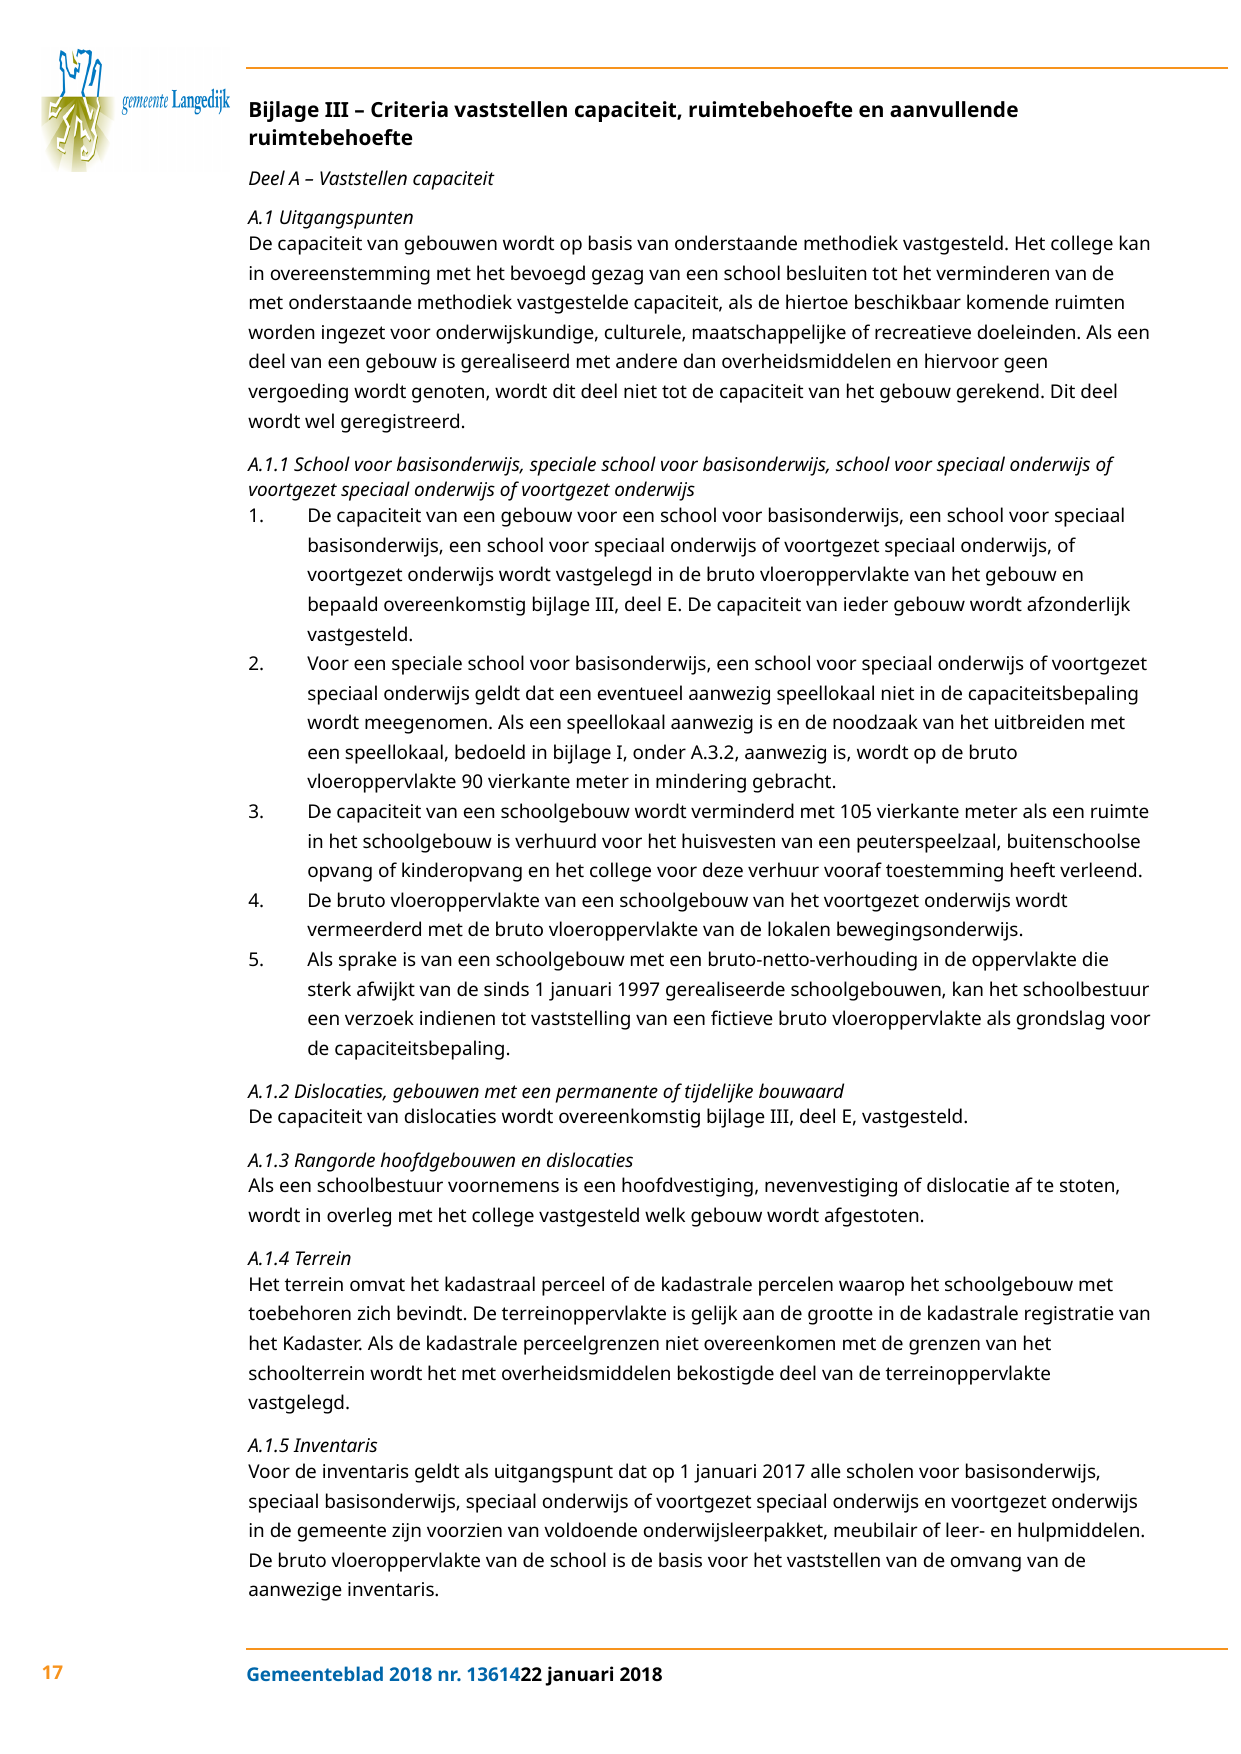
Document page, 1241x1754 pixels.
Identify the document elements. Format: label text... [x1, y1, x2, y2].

text Deel A – Vaststellen capaciteit [248, 165, 1152, 191]
list De capaciteit van een schoolgebouw wordt verminderd met 105 vierkante meter als een ruimte in het schoolgebouw is verhuurd voor het huisvesten van een peuterspeelzaal, buitenschoolse opvang of kinderopvang en het college voor deze verhuur vooraf toestemming heeft verleend. [248, 798, 1152, 883]
list Als sprake is van een schoolgebouw met een bruto-netto-verhouding in de oppervlakte die sterk afwijkt van de sinds 1 januari 1997 gerealiseerde schoolgebouwen, kan het schoolbestuur een verzoek indienen tot vaststelling van een fictieve bruto vloeroppervlakte als grondslag voor de capaciteitsbepaling. [248, 946, 1152, 1061]
text A.1.3 Rangorde hoofdgebouwen en dislocaties [248, 1147, 1152, 1173]
text Het terrein omvat het kadastraal perceel of de kadastrale percelen waarop het schoolgebouw met toebehoren zich bevindt. De terreinoppervlakte is gelijk aan de grootte in de kadastrale registratie van het Kadaster. Als de kadastrale perceelgrenzen niet overeenkomen met de grenzen van het schoolterrein wordt het met overheidsmiddelen bekostigde deel van de terreinoppervlakte vastgelegd. [248, 1271, 1152, 1415]
picture [41, 47, 231, 172]
list Voor een speciale school voor basisonderwijs, een school voor speciaal onderwijs of voortgezet speciaal onderwijs geldt dat een eventueel aanwezig speellokaal niet in de capaciteitsbepaling wordt meegenomen. Als een speellokaal aanwezig is en de noodzaak van het uitbreiden met een speellokaal, bedoeld in bijlage I, onder A.3.2, aanwezig is, wordt op de bruto vloeroppervlakte 90 vierkante meter in mindering gebracht. [248, 650, 1152, 794]
text A.1.2 Dislocaties, gebouwen met een permanente of tijdelijke bouwaard [248, 1078, 1152, 1104]
text De capaciteit van dislocaties wordt overeenkomstig bijlage III, deel E, vastgesteld. [248, 1104, 1152, 1129]
list De bruto vloeroppervlakte van een schoolgebouw van het voortgezet onderwijs wordt vermeerderd met de bruto vloeroppervlakte van de lokalen bewegingsonderwijs. [248, 887, 1152, 942]
text Bijlage III – Criteria vaststellen capaciteit, ruimtebehoefte en aanvullende ruimtebehoefte [248, 95, 1152, 152]
text A.1.1 School voor basisonderwijs, speciale school voor basisonderwijs, school voor speciaal onderwijs of voortgezet speciaal onderwijs of voortgezet onderwijs [248, 451, 1152, 502]
text A.1 Uitgangspunten [248, 204, 1152, 230]
text De capaciteit van gebouwen wordt op basis van onderstaande methodiek vastgesteld. Het college kan in overeenstemming met het bevoegd gezag van een school besluiten tot het verminderen van de met onderstaande methodiek vastgestelde capaciteit, als de hiertoe beschikbaar komende ruimten worden ingezet voor onderwijskundige, culturele, maatschappelijke of recreatieve doeleinden. Als een deel van een gebouw is gerealiseerd met andere dan overheidsmiddelen en hiervoor geen vergoeding wordt genoten, wordt dit deel niet tot de capaciteit van het gebouw gerekend. Dit deel wordt wel geregistreerd. [248, 230, 1152, 433]
text Voor de inventaris geldt als uitgangspunt dat op 1 januari 2017 alle scholen voor basisonderwijs, speciaal basisonderwijs, speciaal onderwijs of voortgezet speciaal onderwijs en voortgezet onderwijs in de gemeente zijn voorzien van voldoende onderwijsleerpakket, meubilair of leer- en hulpmiddelen. De bruto vloeroppervlakte van de school is de basis voor het vaststellen van de omvang van de aanwezige inventaris. [248, 1458, 1152, 1602]
text A.1.4 Terrein [248, 1245, 1152, 1271]
list De capaciteit van een gebouw voor een school voor basisonderwijs, een school voor speciaal basisonderwijs, een school voor speciaal onderwijs of voortgezet speciaal onderwijs, of voortgezet onderwijs wordt vastgelegd in de bruto vloeroppervlakte van het gebouw en bepaald overeenkomstig bijlage III, deel E. De capaciteit van ieder gebouw wordt afzonderlijk vastgesteld. [248, 502, 1152, 646]
text A.1.5 Inventaris [248, 1432, 1152, 1458]
text Als een schoolbestuur voornemens is een hoofdvestiging, nevenvestiging of dislocatie af te stoten, wordt in overleg met het college vastgesteld welk gebouw wordt afgestoten. [248, 1173, 1152, 1228]
